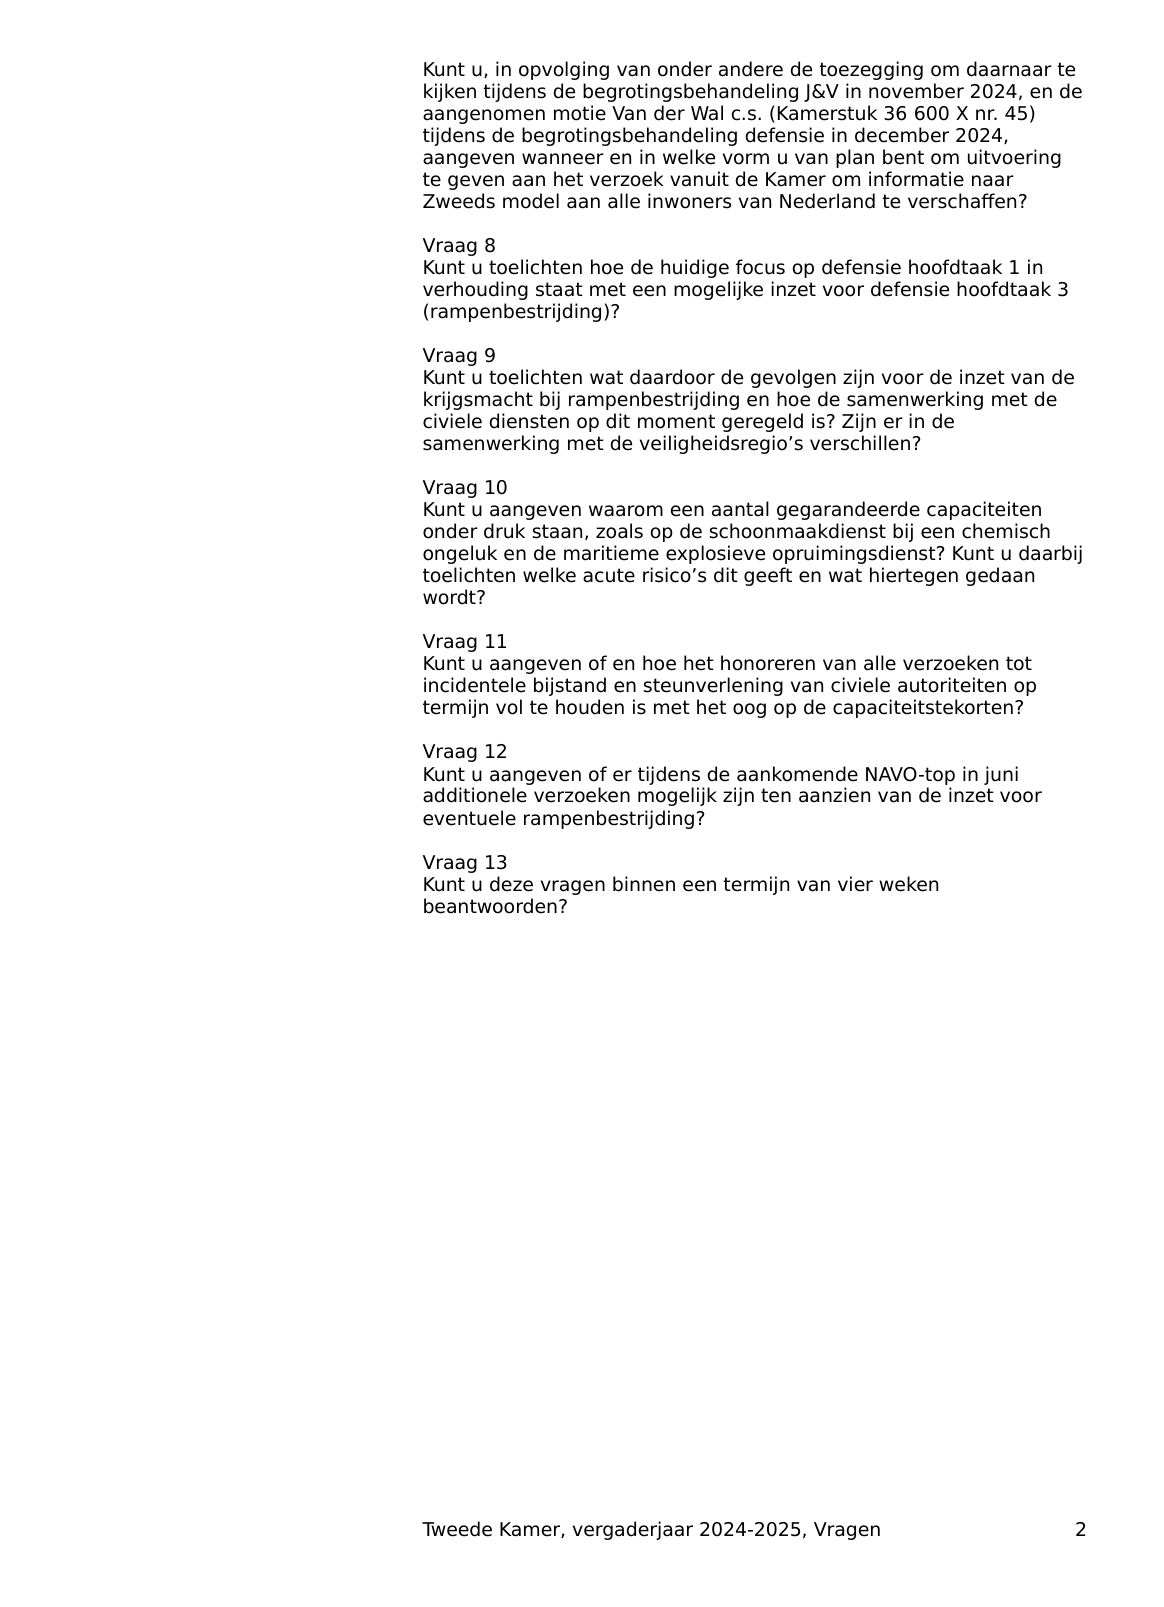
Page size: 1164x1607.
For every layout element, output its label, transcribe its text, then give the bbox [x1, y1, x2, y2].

text Kunt u aangeven of er tijdens de aankomende NAVO-top in juni additionele verzoeken mogelijk zijn ten aanzien van de inzet voor eventuele rampenbestrijding? [422, 763, 1087, 829]
text Kunt u, in opvolging van onder andere de toezegging om daarnaar te kijken tijdens de begrotingsbehandeling J&V in november 2024, en de aangenomen motie Van der Wal c.s. (Kamerstuk 36 600 X nr. 45) tijdens de begrotingsbehandeling defensie in december 2024, aangeven wanneer en in welke vorm u van plan bent om uitvoering te geven aan het verzoek vanuit de Kamer om informatie naar Zweeds model aan alle inwoners van Nederland te verschaffen? [422, 59, 1087, 213]
text Kunt u toelichten hoe de huidige focus op defensie hoofdtaak 1 in verhouding staat met een mogelijke inzet voor defensie hoofdtaak 3 (rampenbestrijding)? [422, 257, 1087, 323]
text Vraag 8 [422, 235, 1087, 257]
text Vraag 13 [422, 852, 1087, 873]
text Vraag 9 [422, 345, 1087, 367]
text Vraag 10 [422, 477, 1087, 499]
text Kunt u toelichten wat daardoor de gevolgen zijn voor de inzet van de krijgsmacht bij rampenbestrijding en hoe de samenwerking met de civiele diensten op dit moment geregeld is? Zijn er in de samenwerking met de veiligheidsregio’s verschillen? [422, 367, 1087, 455]
text Kunt u aangeven of en hoe het honoreren van alle verzoeken tot incidentele bijstand en steunverlening van civiele autoriteiten op termijn vol te houden is met het oog op de capaciteitstekorten? [422, 653, 1087, 719]
text Kunt u aangeven waarom een aantal gegarandeerde capaciteiten onder druk staan, zoals op de schoonmaakdienst bij een chemisch ongeluk en de maritieme explosieve opruimingsdienst? Kunt u daarbij toelichten welke acute risico’s dit geeft en wat hiertegen gedaan wordt? [422, 499, 1087, 609]
text Vraag 11 [422, 631, 1087, 653]
text Kunt u deze vragen binnen een termijn van vier weken beantwoorden? [422, 873, 1087, 917]
text Vraag 12 [422, 741, 1087, 763]
